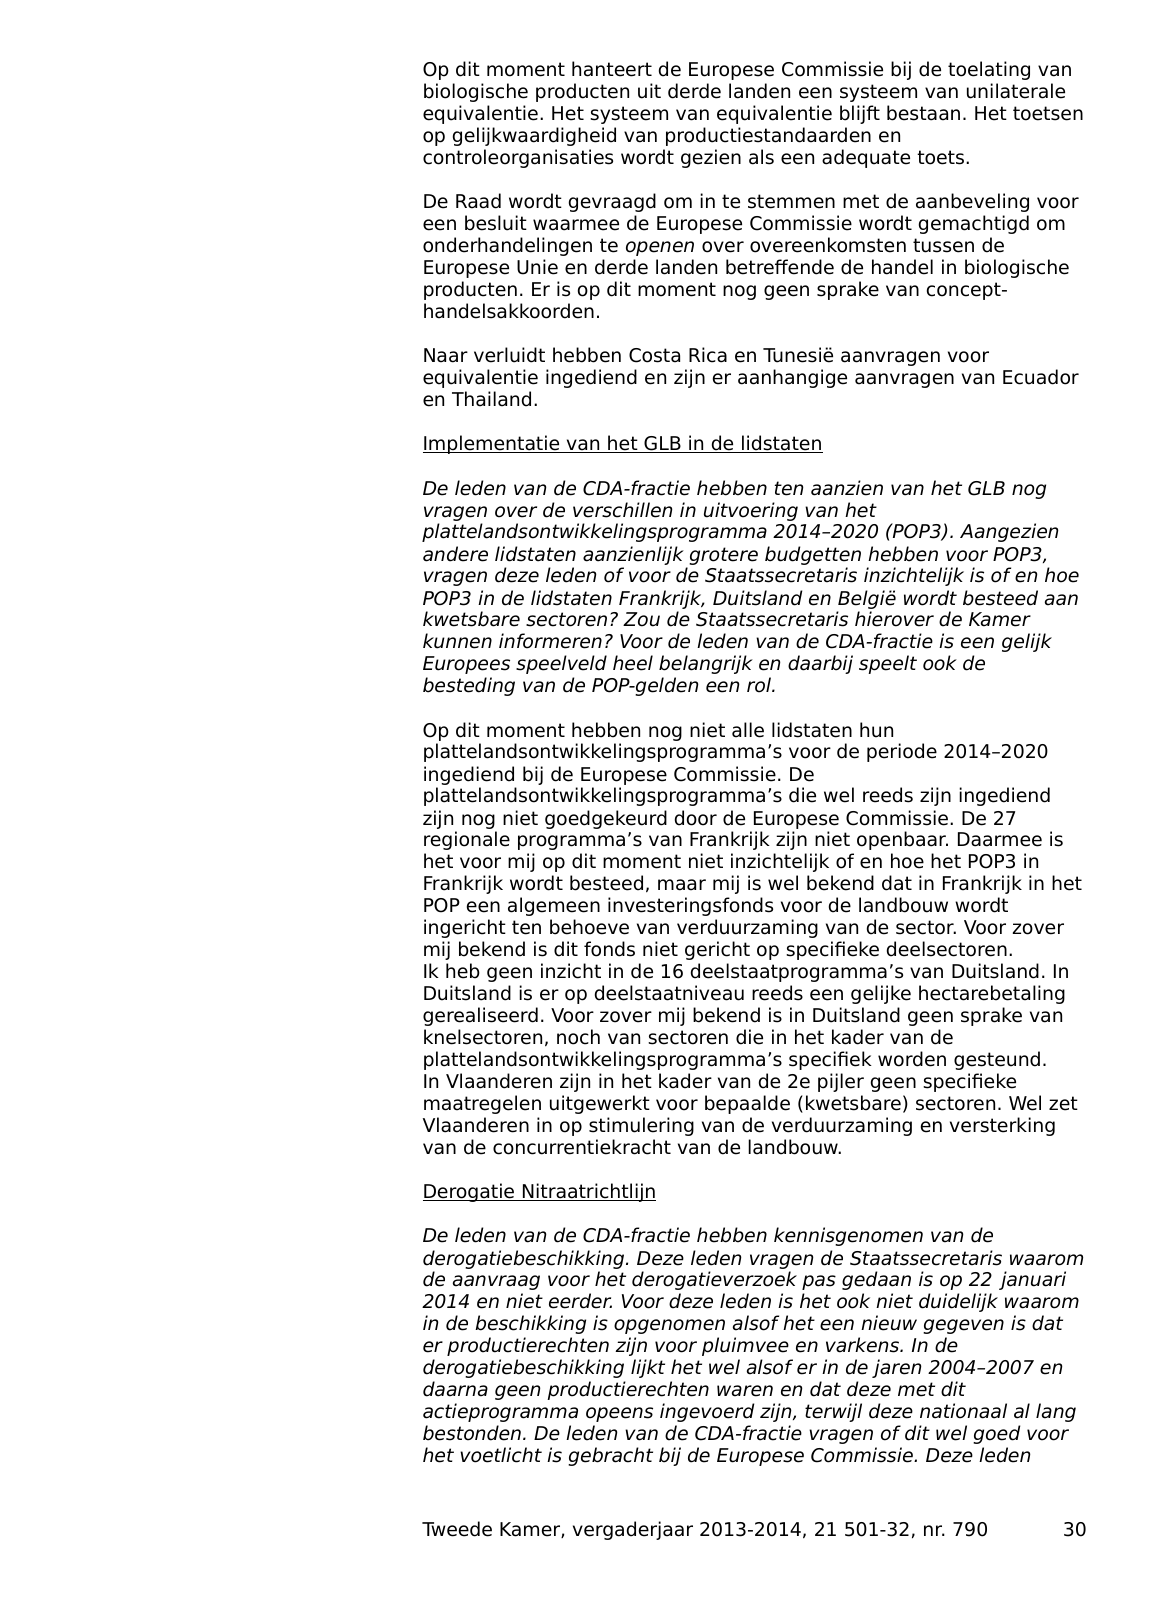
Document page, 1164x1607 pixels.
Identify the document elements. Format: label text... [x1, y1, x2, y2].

text Naar verluidt hebben Costa Rica en Tunesië aanvragen voor equivalentie ingediend en zijn er aanhangige aanvragen van Ecuador en Thailand. [422, 345, 1087, 411]
text De Raad wordt gevraagd om in te stemmen met de aanbeveling voor een besluit waarmee de Europese Commissie wordt gemachtigd om onderhandelingen te openen over overeenkomsten tussen de Europese Unie en derde landen betreffende de handel in biologische producten. Er is op dit moment nog geen sprake van concept-handelsakkoorden. [422, 191, 1087, 323]
text Op dit moment hebben nog niet alle lidstaten hun plattelandsontwikkelingsprogramma’s voor de periode 2014–2020 ingediend bij de Europese Commissie. De plattelandsontwikkelingsprogramma’s die wel reeds zijn ingediend zijn nog niet goedgekeurd door de Europese Commissie. De 27 regionale programma’s van Frankrijk zijn niet openbaar. Daarmee is het voor mij op dit moment niet inzichtelijk of en hoe het POP3 in Frankrijk wordt besteed, maar mij is wel bekend dat in Frankrijk in het POP een algemeen investeringsfonds voor de landbouw wordt ingericht ten behoeve van verduurzaming van de sector. Voor zover mij bekend is dit fonds niet gericht op specifieke deelsectoren. [422, 719, 1087, 961]
text De leden van de CDA-fractie hebben kennisgenomen van de derogatiebeschikking. Deze leden vragen de Staatssecretaris waarom de aanvraag voor het derogatieverzoek pas gedaan is op 22 januari 2014 en niet eerder. Voor deze leden is het ook niet duidelijk waarom in de beschikking is opgenomen alsof het een nieuw gegeven is dat er productierechten zijn voor pluimvee en varkens. In de derogatiebeschikking lijkt het wel alsof er in de jaren 2004–2007 en daarna geen productierechten waren en dat deze met dit actieprogramma opeens ingevoerd zijn, terwijl deze nationaal al lang bestonden. De leden van de CDA-fractie vragen of dit wel goed voor het voetlicht is gebracht bij de Europese Commissie. Deze leden [422, 1225, 1087, 1467]
subtitle Implementatie van het GLB in de lidstaten [422, 433, 1087, 455]
subtitle Derogatie Nitraatrichtlijn [422, 1181, 1087, 1203]
text In Vlaanderen zijn in het kader van de 2e pijler geen specifieke maatregelen uitgewerkt voor bepaalde (kwetsbare) sectoren. Wel zet Vlaanderen in op stimulering van de verduurzaming en versterking van de concurrentiekracht van de landbouw. [422, 1071, 1087, 1159]
text De leden van de CDA-fractie hebben ten aanzien van het GLB nog vragen over de verschillen in uitvoering van het plattelandsontwikkelingsprogramma 2014–2020 (POP3). Aangezien andere lidstaten aanzienlijk grotere budgetten hebben voor POP3, vragen deze leden of voor de Staatssecretaris inzichtelijk is of en hoe POP3 in de lidstaten Frankrijk, Duitsland en België wordt besteed aan kwetsbare sectoren? Zou de Staatssecretaris hierover de Kamer kunnen informeren? Voor de leden van de CDA-fractie is een gelijk Europees speelveld heel belangrijk en daarbij speelt ook de besteding van de POP-gelden een rol. [422, 477, 1087, 697]
text Ik heb geen inzicht in de 16 deelstaatprogramma’s van Duitsland. In Duitsland is er op deelstaatniveau reeds een gelijke hectarebetaling gerealiseerd. Voor zover mij bekend is in Duitsland geen sprake van knelsectoren, noch van sectoren die in het kader van de plattelandsontwikkelingsprogramma’s specifiek worden gesteund. [422, 961, 1087, 1071]
text Op dit moment hanteert de Europese Commissie bij de toelating van biologische producten uit derde landen een systeem van unilaterale equivalentie. Het systeem van equivalentie blijft bestaan. Het toetsen op gelijkwaardigheid van productiestandaarden en controleorganisaties wordt gezien als een adequate toets. [422, 59, 1087, 169]
